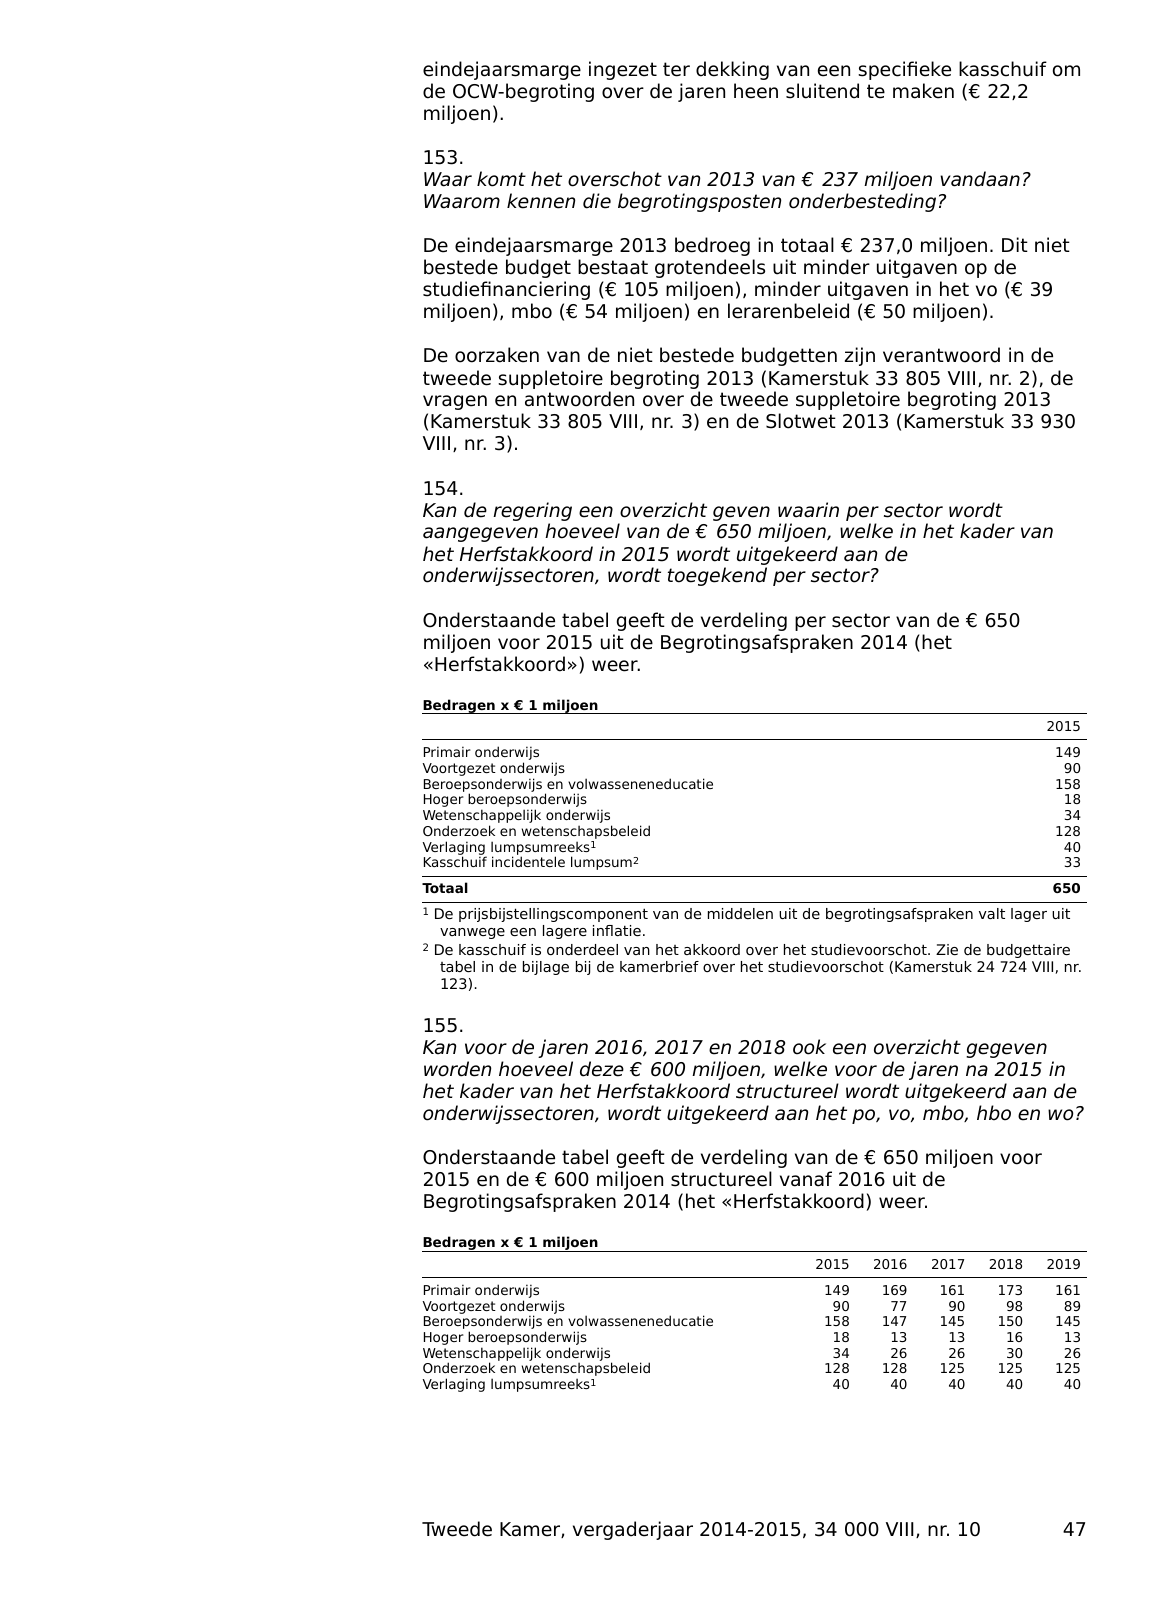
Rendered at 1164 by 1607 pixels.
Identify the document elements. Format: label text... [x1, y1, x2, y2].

text Onderstaande tabel geeft de verdeling van de € 650 miljoen voor 2015 en de € 600 miljoen structureel vanaf 2016 uit de Begrotingsafspraken 2014 (het «Herfstakkoord) weer. [422, 1147, 1087, 1213]
table_cell Verlaging lumpsumreeks1 [422, 1377, 798, 1393]
table_cell 2015 [798, 1252, 856, 1277]
table_cell 40 [971, 1377, 1029, 1393]
table_cell 98 [971, 1298, 1029, 1314]
text De oorzaken van de niet bestede budgetten zijn verantwoord in de tweede suppletoire begroting 2013 (Kamerstuk 33 805 VIII, nr. 2), de vragen en antwoorden over de tweede suppletoire begroting 2013 (Kamerstuk 33 805 VIII, nr. 3) en de Slotwet 2013 (Kamerstuk 33 930 VIII, nr. 3). [422, 345, 1087, 455]
table_cell 40 [998, 839, 1087, 855]
table_cell 150 [971, 1314, 1029, 1330]
table_cell Hoger beroepsonderwijs [422, 1330, 798, 1346]
table_cell Voortgezet onderwijs [422, 761, 998, 776]
table_cell 40 [1029, 1377, 1087, 1393]
text Kan voor de jaren 2016, 2017 en 2018 ook een overzicht gegeven worden hoeveel deze € 600 miljoen, welke voor de jaren na 2015 in het kader van het Herfstakkoord structureel wordt uitgekeerd aan de onderwijssectoren, wordt uitgekeerd aan het po, vo, mbo, hbo en wo? [422, 1037, 1087, 1125]
table_cell 77 [856, 1298, 913, 1314]
table_cell 161 [913, 1278, 971, 1298]
table_cell 2019 [1029, 1252, 1087, 1277]
table_cell 145 [1029, 1314, 1087, 1330]
table_cell 128 [798, 1361, 856, 1377]
table_cell 34 [998, 808, 1087, 824]
table_cell [422, 1252, 798, 1277]
table_cell Voortgezet onderwijs [422, 1298, 798, 1314]
table_cell 40 [856, 1377, 913, 1393]
table_cell Kasschuif incidentele lumpsum2 [422, 855, 998, 876]
table_cell Onderzoek en wetenschapsbeleid [422, 824, 998, 839]
table_cell 13 [856, 1330, 913, 1346]
table_cell 125 [1029, 1361, 1087, 1377]
table_cell 149 [998, 740, 1087, 761]
table_cell 158 [798, 1314, 856, 1330]
table_cell Hoger beroepsonderwijs [422, 792, 998, 808]
table_cell 145 [913, 1314, 971, 1330]
table_cell 13 [1029, 1330, 1087, 1346]
table_cell 125 [913, 1361, 971, 1377]
table_cell 34 [798, 1346, 856, 1361]
table_cell 18 [798, 1330, 856, 1346]
text Kan de regering een overzicht geven waarin per sector wordt aangegeven hoeveel van de € 650 miljoen, welke in het kader van het Herfstakkoord in 2015 wordt uitgekeerd aan de onderwijssectoren, wordt toegekend per sector? [422, 499, 1087, 587]
table_cell 16 [971, 1330, 1029, 1346]
table_cell 26 [856, 1346, 913, 1361]
table_cell 149 [798, 1278, 856, 1298]
table_cell 125 [971, 1361, 1029, 1377]
table_cell 30 [971, 1346, 1029, 1361]
table_cell 169 [856, 1278, 913, 1298]
table_cell 161 [1029, 1278, 1087, 1298]
text 155. [422, 1015, 1087, 1037]
table_cell 26 [913, 1346, 971, 1361]
table_cell Wetenschappelijk onderwijs [422, 1346, 798, 1361]
text De eindejaarsmarge 2013 bedroeg in totaal € 237,0 miljoen. Dit niet bestede budget bestaat grotendeels uit minder uitgaven op de studiefinanciering (€ 105 miljoen), minder uitgaven in het vo (€ 39 miljoen), mbo (€ 54 miljoen) en lerarenbeleid (€ 50 miljoen). [422, 235, 1087, 323]
table_cell 89 [1029, 1298, 1087, 1314]
table_cell Onderzoek en wetenschapsbeleid [422, 1361, 798, 1377]
text Onderstaande tabel geeft de verdeling per sector van de € 650 miljoen voor 2015 uit de Begrotingsafspraken 2014 (het «Herfstakkoord») weer. [422, 609, 1087, 676]
table_cell 13 [913, 1330, 971, 1346]
table_cell 18 [998, 792, 1087, 808]
table_cell 128 [856, 1361, 913, 1377]
table_cell Verlaging lumpsumreeks1 [422, 839, 998, 855]
table_cell Primair onderwijs [422, 1278, 798, 1298]
table_cell 40 [913, 1377, 971, 1393]
table_header Bedragen x € 1 miljoen [422, 698, 1087, 713]
table_cell 2017 [913, 1252, 971, 1277]
table_cell 173 [971, 1278, 1029, 1298]
table_cell [422, 714, 998, 739]
table_header Bedragen x € 1 miljoen [422, 1235, 1087, 1251]
table_cell Wetenschappelijk onderwijs [422, 808, 998, 824]
table_cell 26 [1029, 1346, 1087, 1361]
text eindejaarsmarge ingezet ter dekking van een specifieke kasschuif om de OCW-begroting over de jaren heen sluitend te maken (€ 22,2 miljoen). [422, 59, 1087, 125]
table_cell Totaal [422, 877, 998, 902]
table_cell Beroepsonderwijs en volwasseneneducatie [422, 776, 998, 792]
table_cell 2015 [998, 714, 1087, 739]
table_cell 90 [798, 1298, 856, 1314]
text 153. [422, 147, 1087, 169]
table_cell 2016 [856, 1252, 913, 1277]
table_cell 40 [798, 1377, 856, 1393]
table_cell 1 De prijsbijstellingscomponent van de middelen uit de begrotingsafspraken valt lager uit vanwege een lagere inflatie. 2 De kasschuif is onderdeel van het akkoord over het studievoorschot. Zie de budgettaire tabel in de bijlage bij de kamerbrief over het studievoorschot (Kamerstuk 24 724 VIII, nr. 123). [422, 903, 1087, 993]
table_cell 158 [998, 776, 1087, 792]
table_cell Beroepsonderwijs en volwasseneneducatie [422, 1314, 798, 1330]
text 154. [422, 477, 1087, 499]
table_cell 33 [998, 855, 1087, 876]
table_cell 90 [998, 761, 1087, 776]
table_cell Primair onderwijs [422, 740, 998, 761]
table_cell 128 [998, 824, 1087, 839]
table_cell 90 [913, 1298, 971, 1314]
table_cell 650 [998, 877, 1087, 902]
table_cell 2018 [971, 1252, 1029, 1277]
table_cell 147 [856, 1314, 913, 1330]
text Waar komt het overschot van 2013 van € 237 miljoen vandaan? Waarom kennen die begrotingsposten onderbesteding? [422, 169, 1087, 213]
